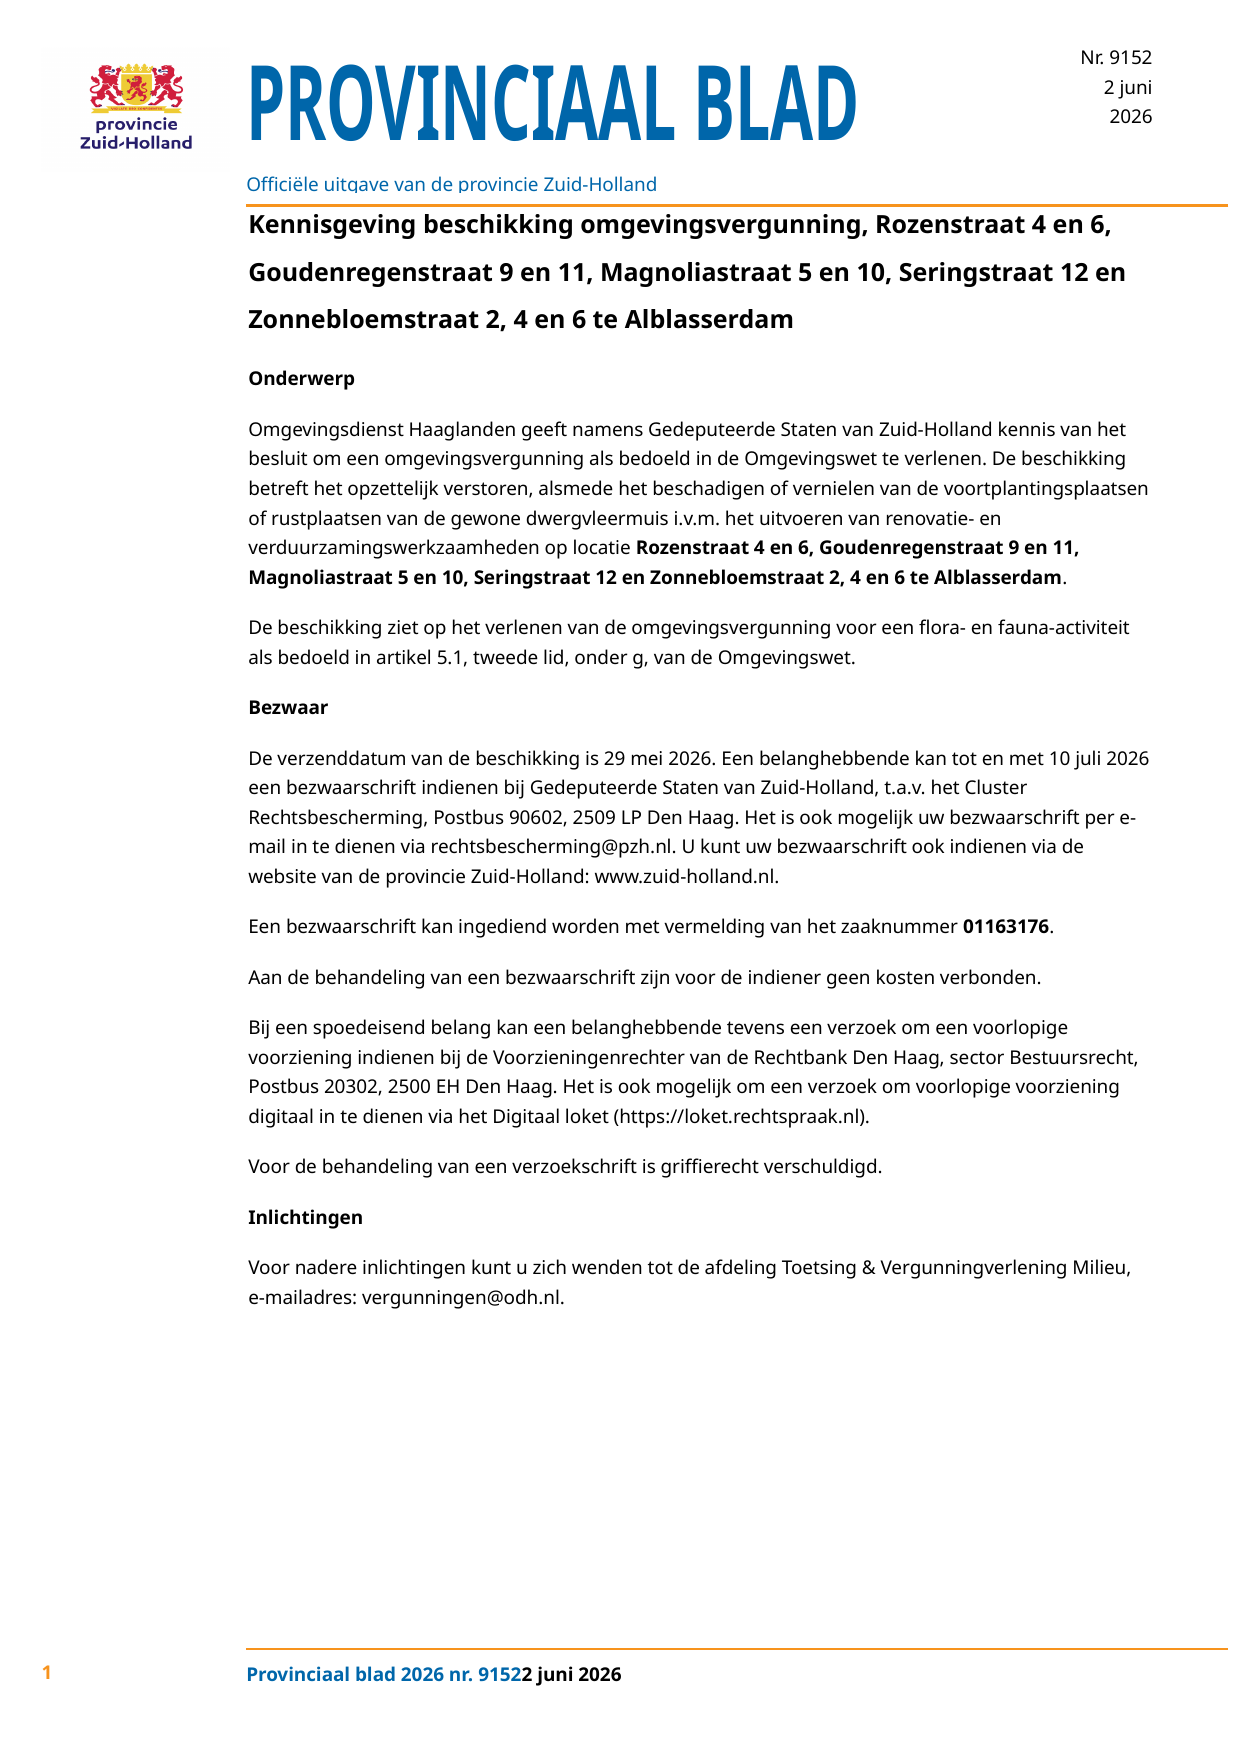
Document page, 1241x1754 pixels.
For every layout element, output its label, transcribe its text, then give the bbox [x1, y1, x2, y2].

text De beschikking ziet op het verlenen van de omgevingsvergunning voor een flora- en fauna-activiteit als bedoeld in artikel 5.1, tweede lid, onder g, van de Omgevingswet. [248, 614, 1152, 669]
text Aan de behandeling van een bezwaarschrift zijn voor de indiener geen kosten verbonden. [248, 964, 1152, 989]
text Voor nadere inlichtingen kunt u zich wenden tot de afdeling Toetsing & Vergunningverlening Milieu, e-mailadres: vergunningen@odh.nl. [248, 1254, 1152, 1309]
picture [41, 47, 231, 172]
text De verzenddatum van de beschikking is 29 mei 2026. Een belanghebbende kan tot en met 10 juli 2026 een bezwaarschrift indienen bij Gedeputeerde Staten van Zuid-Holland, t.a.v. het Cluster Rechtsbescherming, Postbus 90602, 2509 LP Den Haag. Het is ook mogelijk uw bezwaarschrift per e-mail in te dienen via rechtsbescherming@pzh.nl. U kunt uw bezwaarschrift ook indienen via de website van de provincie Zuid-Holland: www.zuid-holland.nl. [248, 745, 1152, 889]
text Kennisgeving beschikking omgevingsvergunning, Rozenstraat 4 en 6, Goudenregenstraat 9 en 11, Magnoliastraat 5 en 10, Seringstraat 12 en Zonnebloemstraat 2, 4 en 6 te Alblasserdam [248, 207, 1152, 336]
text Bezwaar [248, 694, 1152, 720]
text Bij een spoedeisend belang kan een belanghebbende tevens een verzoek om een voorlopige voorziening indienen bij de Voorzieningenrechter van de Rechtbank Den Haag, sector Bestuursrecht, Postbus 20302, 2500 EH Den Haag. Het is ook mogelijk om een verzoek om voorlopige voorziening digitaal in te dienen via het Digitaal loket (https://loket.rechtspraak.nl). [248, 1014, 1152, 1129]
text Omgevingsdienst Haaglanden geeft namens Gedeputeerde Staten van Zuid-Holland kennis van het besluit om een omgevingsvergunning als bedoeld in de Omgevingswet te verlenen. De beschikking betreft het opzettelijk verstoren, alsmede het beschadigen of vernielen van de voortplantingsplaatsen of rustplaatsen van de gewone dwergvleermuis i.v.m. het uitvoeren van renovatie- en verduurzamingswerkzaamheden op locatie Rozenstraat 4 en 6, Goudenregenstraat 9 en 11, Magnoliastraat 5 en 10, Seringstraat 12 en Zonnebloemstraat 2, 4 en 6 te Alblasserdam. [248, 416, 1152, 589]
text Inlichtingen [248, 1204, 1152, 1229]
text Een bezwaarschrift kan ingediend worden met vermelding van het zaaknummer 01163176. [248, 913, 1152, 939]
text Voor de behandeling van een verzoekschrift is griffierecht verschuldigd. [248, 1153, 1152, 1179]
text Onderwerp [248, 366, 1152, 391]
